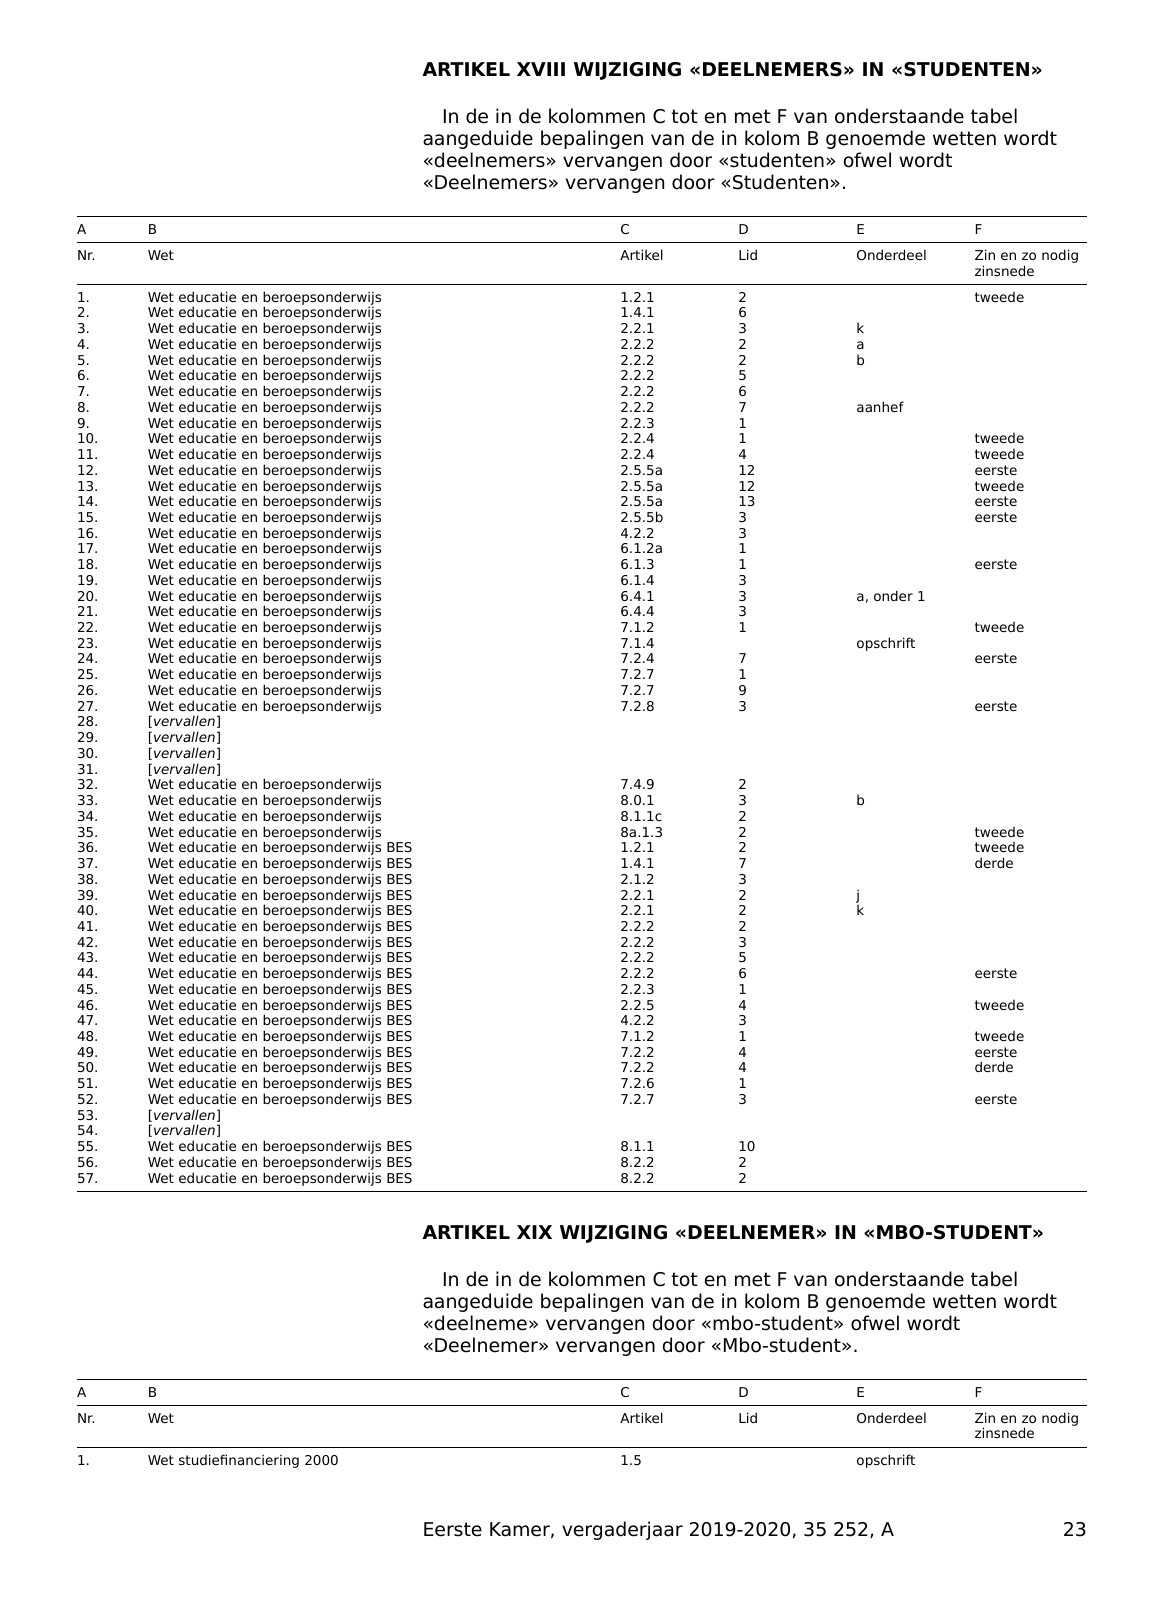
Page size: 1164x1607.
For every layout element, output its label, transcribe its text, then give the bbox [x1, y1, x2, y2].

table_cell Wet educatie en beroepsonderwijs [142, 494, 614, 510]
table_cell 29. [77, 730, 142, 746]
table_cell [850, 683, 968, 698]
table_cell 34. [77, 809, 142, 824]
table_cell 24. [77, 651, 142, 667]
table_cell [969, 305, 1087, 321]
table_cell tweede [969, 998, 1087, 1013]
table_cell eerste [969, 557, 1087, 573]
table_cell 56. [77, 1155, 142, 1170]
table_cell [850, 699, 968, 714]
table_cell [732, 1108, 850, 1123]
table_cell [850, 541, 968, 557]
table_cell 3 [732, 526, 850, 541]
table_cell 7.2.4 [614, 651, 732, 667]
table_cell 6.1.2a [614, 541, 732, 557]
table_cell [969, 1076, 1087, 1092]
table_cell Wet educatie en beroepsonderwijs [142, 589, 614, 604]
table_cell Wet educatie en beroepsonderwijs [142, 447, 614, 463]
table_cell eerste [969, 510, 1087, 526]
table_cell [969, 400, 1087, 415]
table_cell Wet educatie en beroepsonderwijs BES [142, 1045, 614, 1060]
table_cell 7 [732, 856, 850, 872]
table_cell tweede [969, 447, 1087, 463]
table_cell 7.1.4 [614, 636, 732, 651]
table_cell 51. [77, 1076, 142, 1092]
table_header B [142, 217, 614, 242]
table_cell 7.2.7 [614, 1092, 732, 1107]
table_cell Zin en zo nodig zinsnede [969, 1406, 1087, 1447]
table_header F [969, 217, 1087, 242]
table_cell 47. [77, 1013, 142, 1029]
table_cell [614, 730, 732, 746]
table_cell b [850, 793, 968, 809]
table_cell 1 [732, 541, 850, 557]
table_cell 2.1.2 [614, 872, 732, 887]
table_cell 1 [732, 431, 850, 447]
table_cell 12 [732, 463, 850, 478]
table_cell [969, 777, 1087, 793]
table_cell [614, 746, 732, 761]
subtitle ARTIKEL XVIII WIJZIGING «DEELNEMERS» IN «STUDENTEN» [422, 59, 1087, 81]
table_cell Zin en zo nodig zinsnede [969, 243, 1087, 284]
table_cell 4.2.2 [614, 526, 732, 541]
table_cell 31. [77, 761, 142, 777]
table_cell 43. [77, 950, 142, 966]
table_cell [969, 589, 1087, 604]
table_cell Wet educatie en beroepsonderwijs BES [142, 1013, 614, 1029]
table_cell 7.2.8 [614, 699, 732, 714]
table_cell 2 [732, 809, 850, 824]
table_cell 1. [77, 1448, 142, 1468]
table_cell [969, 887, 1087, 903]
table_cell 3 [732, 793, 850, 809]
table_cell 1 [732, 1029, 850, 1044]
table_cell 2.2.2 [614, 353, 732, 368]
table_cell [969, 982, 1087, 997]
table_cell [969, 541, 1087, 557]
table_cell [vervallen] [142, 746, 614, 761]
table_cell 2.2.1 [614, 321, 732, 337]
table_cell tweede [969, 478, 1087, 494]
table_cell 7.2.7 [614, 667, 732, 683]
table_cell 54. [77, 1123, 142, 1139]
table_cell Wet educatie en beroepsonderwijs [142, 604, 614, 620]
table_cell 12 [732, 478, 850, 494]
table_cell eerste [969, 966, 1087, 982]
table_cell 2.2.2 [614, 950, 732, 966]
table_cell 7.2.7 [614, 683, 732, 698]
subtitle ARTIKEL XIX WIJZIGING «DEELNEMER» IN «MBO-STUDENT» [422, 1222, 1087, 1244]
table_cell 4.2.2 [614, 1013, 732, 1029]
table_cell 32. [77, 777, 142, 793]
table_cell [850, 777, 968, 793]
table_cell [850, 714, 968, 730]
table_cell 48. [77, 1029, 142, 1044]
table_cell Wet educatie en beroepsonderwijs BES [142, 919, 614, 934]
table_header F [969, 1380, 1087, 1405]
table_cell [850, 998, 968, 1013]
table_cell j [850, 887, 968, 903]
table_cell 2.2.2 [614, 384, 732, 400]
table_cell 2 [732, 285, 850, 305]
table_cell 1.5 [614, 1448, 732, 1468]
table_cell 15. [77, 510, 142, 526]
table_cell Wet educatie en beroepsonderwijs [142, 777, 614, 793]
table_cell [969, 415, 1087, 431]
table_cell tweede [969, 620, 1087, 636]
table_cell 21. [77, 604, 142, 620]
table_cell [969, 321, 1087, 337]
table_cell Wet educatie en beroepsonderwijs [142, 651, 614, 667]
table_cell [850, 761, 968, 777]
table_cell [850, 651, 968, 667]
table_cell 11. [77, 447, 142, 463]
table_cell 13. [77, 478, 142, 494]
table_cell 57. [77, 1170, 142, 1191]
table_cell 3 [732, 573, 850, 588]
table_cell Wet educatie en beroepsonderwijs BES [142, 856, 614, 872]
table_cell [732, 761, 850, 777]
table_cell [850, 620, 968, 636]
table_cell [969, 636, 1087, 651]
table_cell 37. [77, 856, 142, 872]
table_cell 46. [77, 998, 142, 1013]
table_cell 2.5.5a [614, 478, 732, 494]
table_cell 7.2.6 [614, 1076, 732, 1092]
table_cell Wet educatie en beroepsonderwijs [142, 431, 614, 447]
table_cell aanhef [850, 400, 968, 415]
table_cell [850, 604, 968, 620]
table_cell 41. [77, 919, 142, 934]
table_cell a [850, 337, 968, 352]
table_cell Wet educatie en beroepsonderwijs BES [142, 935, 614, 950]
table_cell [614, 1108, 732, 1123]
table_cell [614, 714, 732, 730]
text In de in de kolommen C tot en met F van onderstaande tabel aangeduide bepalingen van de in kolom B genoemde wetten wordt «deelnemers» vervangen door «studenten» ofwel wordt «Deelnemers» vervangen door «Studenten». [422, 106, 1087, 194]
table_cell Wet educatie en beroepsonderwijs [142, 573, 614, 588]
table_cell Wet educatie en beroepsonderwijs BES [142, 872, 614, 887]
table_cell 4. [77, 337, 142, 352]
table_cell [969, 1448, 1087, 1468]
table_cell 7. [77, 384, 142, 400]
table_cell a, onder 1 [850, 589, 968, 604]
table_cell 42. [77, 935, 142, 950]
table_cell Wet [142, 1406, 614, 1447]
table_cell eerste [969, 1092, 1087, 1107]
table_cell [850, 809, 968, 824]
table_cell [850, 1139, 968, 1155]
table_cell [732, 1448, 850, 1468]
table_cell [969, 573, 1087, 588]
table_header A [77, 217, 142, 242]
table_cell 2 [732, 777, 850, 793]
table_cell [614, 1123, 732, 1139]
table_cell 9. [77, 415, 142, 431]
table_cell k [850, 903, 968, 919]
table_cell [850, 285, 968, 305]
table_cell derde [969, 856, 1087, 872]
table_cell 8.0.1 [614, 793, 732, 809]
table_cell 2.2.4 [614, 431, 732, 447]
table_cell 2.2.2 [614, 919, 732, 934]
table_cell [850, 1013, 968, 1029]
table_cell [732, 636, 850, 651]
table_cell [614, 761, 732, 777]
table_cell 44. [77, 966, 142, 982]
table_cell Wet educatie en beroepsonderwijs [142, 824, 614, 840]
table_cell Wet educatie en beroepsonderwijs [142, 305, 614, 321]
table_cell [969, 793, 1087, 809]
table_cell [vervallen] [142, 1123, 614, 1139]
table_cell 2. [77, 305, 142, 321]
table_cell Wet educatie en beroepsonderwijs [142, 353, 614, 368]
table_cell [850, 1029, 968, 1044]
table_cell 6.4.4 [614, 604, 732, 620]
table_cell [850, 1092, 968, 1107]
table_cell 3 [732, 872, 850, 887]
table_cell Wet educatie en beroepsonderwijs BES [142, 840, 614, 856]
table_cell Wet educatie en beroepsonderwijs BES [142, 1060, 614, 1076]
table_cell 1 [732, 667, 850, 683]
table_cell 22. [77, 620, 142, 636]
table_cell 8.2.2 [614, 1155, 732, 1170]
table_cell 1.4.1 [614, 856, 732, 872]
table_cell 4 [732, 1060, 850, 1076]
table_cell 2.2.1 [614, 903, 732, 919]
table_cell Wet educatie en beroepsonderwijs BES [142, 1092, 614, 1107]
table_cell 14. [77, 494, 142, 510]
table_cell 1.4.1 [614, 305, 732, 321]
table_cell Wet educatie en beroepsonderwijs BES [142, 887, 614, 903]
table_cell 2.5.5a [614, 463, 732, 478]
table_cell Wet educatie en beroepsonderwijs BES [142, 1076, 614, 1092]
table_cell [850, 573, 968, 588]
table_cell [850, 478, 968, 494]
table_cell 30. [77, 746, 142, 761]
table_cell 3 [732, 935, 850, 950]
table_cell [732, 746, 850, 761]
table_cell Nr. [77, 243, 142, 284]
table_cell 53. [77, 1108, 142, 1123]
table_header B [142, 1380, 614, 1405]
table_cell 3 [732, 604, 850, 620]
table_cell [969, 1013, 1087, 1029]
table_cell eerste [969, 651, 1087, 667]
table_cell 6.1.3 [614, 557, 732, 573]
table_cell [969, 1108, 1087, 1123]
table_cell [969, 1170, 1087, 1191]
table_cell Wet educatie en beroepsonderwijs [142, 667, 614, 683]
table_cell 2.5.5a [614, 494, 732, 510]
table_cell [732, 730, 850, 746]
table_cell [969, 746, 1087, 761]
table_cell [vervallen] [142, 714, 614, 730]
table_cell 16. [77, 526, 142, 541]
table_cell Wet [142, 243, 614, 284]
table_cell [969, 604, 1087, 620]
table_cell 7.2.2 [614, 1060, 732, 1076]
table_cell Wet educatie en beroepsonderwijs [142, 321, 614, 337]
table_cell 12. [77, 463, 142, 478]
table_cell 6.4.1 [614, 589, 732, 604]
table_cell 8a.1.3 [614, 824, 732, 840]
table_cell [850, 1170, 968, 1191]
table_cell [850, 1123, 968, 1139]
table_cell eerste [969, 1045, 1087, 1060]
table_cell Wet educatie en beroepsonderwijs [142, 400, 614, 415]
table_cell Wet educatie en beroepsonderwijs [142, 415, 614, 431]
table_cell 20. [77, 589, 142, 604]
table_cell [850, 510, 968, 526]
table_cell tweede [969, 1029, 1087, 1044]
table_cell b [850, 353, 968, 368]
table_cell Wet educatie en beroepsonderwijs [142, 793, 614, 809]
table_cell Wet educatie en beroepsonderwijs BES [142, 1155, 614, 1170]
table_cell 5 [732, 950, 850, 966]
table_cell Wet educatie en beroepsonderwijs BES [142, 1029, 614, 1044]
table_cell 1 [732, 557, 850, 573]
table_cell Wet studiefinanciering 2000 [142, 1448, 614, 1468]
table_cell [vervallen] [142, 761, 614, 777]
table_cell 2.2.4 [614, 447, 732, 463]
table_cell [850, 824, 968, 840]
table_cell Wet educatie en beroepsonderwijs [142, 384, 614, 400]
table_header D [732, 1380, 850, 1405]
table_cell [850, 384, 968, 400]
table_cell Wet educatie en beroepsonderwijs [142, 620, 614, 636]
table_cell 40. [77, 903, 142, 919]
table_cell [732, 714, 850, 730]
table_cell 3 [732, 321, 850, 337]
table_cell 3 [732, 1013, 850, 1029]
table_cell 4 [732, 998, 850, 1013]
table_cell [vervallen] [142, 730, 614, 746]
table_cell 7.1.2 [614, 620, 732, 636]
table_cell [850, 1108, 968, 1123]
table_cell [969, 1139, 1087, 1155]
table_cell 13 [732, 494, 850, 510]
table_cell eerste [969, 699, 1087, 714]
table_cell 6 [732, 384, 850, 400]
table_cell [969, 368, 1087, 384]
table_cell 8.2.2 [614, 1170, 732, 1191]
table_cell 27. [77, 699, 142, 714]
table_cell 6. [77, 368, 142, 384]
table_cell [850, 447, 968, 463]
table_cell Wet educatie en beroepsonderwijs BES [142, 1170, 614, 1191]
table_cell 2.2.2 [614, 935, 732, 950]
table_cell Wet educatie en beroepsonderwijs [142, 557, 614, 573]
table_cell Wet educatie en beroepsonderwijs BES [142, 903, 614, 919]
table_cell 52. [77, 1092, 142, 1107]
table_cell 33. [77, 793, 142, 809]
table_cell Wet educatie en beroepsonderwijs [142, 478, 614, 494]
table_cell [969, 950, 1087, 966]
table_cell 2.2.2 [614, 337, 732, 352]
table_cell [850, 431, 968, 447]
table_cell 10. [77, 431, 142, 447]
table_cell 4 [732, 1045, 850, 1060]
table_cell 49. [77, 1045, 142, 1060]
table_cell tweede [969, 824, 1087, 840]
table_cell Wet educatie en beroepsonderwijs BES [142, 982, 614, 997]
table_cell [850, 415, 968, 431]
table_cell eerste [969, 494, 1087, 510]
table_cell [850, 526, 968, 541]
table_cell [969, 1155, 1087, 1170]
table_cell [850, 730, 968, 746]
table_cell Wet educatie en beroepsonderwijs [142, 809, 614, 824]
text In de in de kolommen C tot en met F van onderstaande tabel aangeduide bepalingen van de in kolom B genoemde wetten wordt «deelneme» vervangen door «mbo-student» ofwel wordt «Deelnemer» vervangen door «Mbo-student». [422, 1269, 1087, 1357]
table_cell [969, 667, 1087, 683]
table_cell Wet educatie en beroepsonderwijs [142, 510, 614, 526]
table_cell 8.1.1 [614, 1139, 732, 1155]
table_cell [969, 730, 1087, 746]
table_cell 23. [77, 636, 142, 651]
table_cell [969, 526, 1087, 541]
table_header C [614, 217, 732, 242]
table_cell [732, 1123, 850, 1139]
table_cell opschrift [850, 1448, 968, 1468]
table_cell 2.2.1 [614, 887, 732, 903]
table_header E [850, 1380, 968, 1405]
table_cell 1 [732, 1076, 850, 1092]
table_cell 1 [732, 982, 850, 997]
table_cell 25. [77, 667, 142, 683]
table_cell 2 [732, 887, 850, 903]
table_cell [850, 1076, 968, 1092]
table_cell tweede [969, 431, 1087, 447]
table_cell [850, 982, 968, 997]
table_cell 35. [77, 824, 142, 840]
table_cell [969, 714, 1087, 730]
table_cell Wet educatie en beroepsonderwijs [142, 337, 614, 352]
table_cell 1 [732, 620, 850, 636]
table_cell [850, 856, 968, 872]
table_cell 10 [732, 1139, 850, 1155]
table_cell Wet educatie en beroepsonderwijs BES [142, 998, 614, 1013]
table_cell [969, 919, 1087, 934]
table_cell 2.2.3 [614, 415, 732, 431]
table_header C [614, 1380, 732, 1405]
table_cell 2.2.3 [614, 982, 732, 997]
table_cell 1. [77, 285, 142, 305]
table_cell Wet educatie en beroepsonderwijs [142, 368, 614, 384]
table_cell 6.1.4 [614, 573, 732, 588]
table_cell [850, 494, 968, 510]
table_cell [850, 1045, 968, 1060]
table_cell 2 [732, 1170, 850, 1191]
table_cell Nr. [77, 1406, 142, 1447]
table_cell [850, 919, 968, 934]
table_cell 7.4.9 [614, 777, 732, 793]
table_cell [850, 1155, 968, 1170]
table_cell 1.2.1 [614, 285, 732, 305]
table_cell 3 [732, 510, 850, 526]
table_cell Wet educatie en beroepsonderwijs BES [142, 950, 614, 966]
table_cell [850, 935, 968, 950]
table_cell tweede [969, 285, 1087, 305]
table_cell [vervallen] [142, 1108, 614, 1123]
table_cell 2 [732, 824, 850, 840]
table_cell Wet educatie en beroepsonderwijs [142, 526, 614, 541]
table_cell 1.2.1 [614, 840, 732, 856]
table_cell 3 [732, 589, 850, 604]
table_cell 7.2.2 [614, 1045, 732, 1060]
table_cell [850, 746, 968, 761]
table_cell 5 [732, 368, 850, 384]
table_cell Wet educatie en beroepsonderwijs [142, 541, 614, 557]
table_cell 9 [732, 683, 850, 698]
table_cell [850, 368, 968, 384]
table_cell 17. [77, 541, 142, 557]
table_cell 3 [732, 1092, 850, 1107]
table_cell [969, 683, 1087, 698]
table_cell [969, 935, 1087, 950]
table_cell 2 [732, 919, 850, 934]
table_cell 7 [732, 400, 850, 415]
table_cell Wet educatie en beroepsonderwijs [142, 699, 614, 714]
table_cell 8. [77, 400, 142, 415]
table_cell 8.1.1c [614, 809, 732, 824]
table_cell 3 [732, 699, 850, 714]
table_cell 26. [77, 683, 142, 698]
table_cell 2 [732, 903, 850, 919]
table_cell 2.2.2 [614, 400, 732, 415]
table_cell [850, 966, 968, 982]
table_cell [850, 950, 968, 966]
table_header A [77, 1380, 142, 1405]
table_cell 50. [77, 1060, 142, 1076]
table_cell [969, 903, 1087, 919]
table_cell [850, 557, 968, 573]
table_cell [969, 353, 1087, 368]
table_cell Wet educatie en beroepsonderwijs [142, 463, 614, 478]
table_cell 6 [732, 305, 850, 321]
table_cell 2 [732, 353, 850, 368]
table_cell [969, 384, 1087, 400]
table_cell 6 [732, 966, 850, 982]
table_cell Lid [732, 1406, 850, 1447]
table_cell 2.5.5b [614, 510, 732, 526]
table_cell 4 [732, 447, 850, 463]
table_cell Wet educatie en beroepsonderwijs BES [142, 966, 614, 982]
table_header E [850, 217, 968, 242]
table_cell 38. [77, 872, 142, 887]
table_cell 2.2.5 [614, 998, 732, 1013]
table_cell 2.2.2 [614, 966, 732, 982]
table_cell derde [969, 1060, 1087, 1076]
table_cell [850, 1060, 968, 1076]
table_cell 7.1.2 [614, 1029, 732, 1044]
table_cell 2 [732, 840, 850, 856]
table_cell [850, 840, 968, 856]
table_cell Lid [732, 243, 850, 284]
table_cell 55. [77, 1139, 142, 1155]
table_cell k [850, 321, 968, 337]
table_cell Wet educatie en beroepsonderwijs [142, 636, 614, 651]
table_cell Wet educatie en beroepsonderwijs [142, 683, 614, 698]
table_cell 2.2.2 [614, 368, 732, 384]
table_cell opschrift [850, 636, 968, 651]
table_cell 7 [732, 651, 850, 667]
table_cell 5. [77, 353, 142, 368]
table_cell eerste [969, 463, 1087, 478]
table_cell [969, 809, 1087, 824]
table_cell 19. [77, 573, 142, 588]
table_cell [969, 337, 1087, 352]
table_cell 28. [77, 714, 142, 730]
table_cell tweede [969, 840, 1087, 856]
table_cell 45. [77, 982, 142, 997]
table_header D [732, 217, 850, 242]
table_cell Wet educatie en beroepsonderwijs BES [142, 1139, 614, 1155]
table_cell 2 [732, 1155, 850, 1170]
table_cell [969, 761, 1087, 777]
table_cell 1 [732, 415, 850, 431]
table_cell 2 [732, 337, 850, 352]
table_cell 3. [77, 321, 142, 337]
table_cell [969, 1123, 1087, 1139]
table_cell [850, 872, 968, 887]
table_cell [850, 667, 968, 683]
table_cell Artikel [614, 1406, 732, 1447]
table_cell [850, 463, 968, 478]
table_cell 39. [77, 887, 142, 903]
table_cell Onderdeel [850, 243, 968, 284]
table_cell [969, 872, 1087, 887]
table_cell 36. [77, 840, 142, 856]
table_cell Artikel [614, 243, 732, 284]
table_cell [850, 305, 968, 321]
table_cell Wet educatie en beroepsonderwijs [142, 285, 614, 305]
table_cell Onderdeel [850, 1406, 968, 1447]
table_cell 18. [77, 557, 142, 573]
